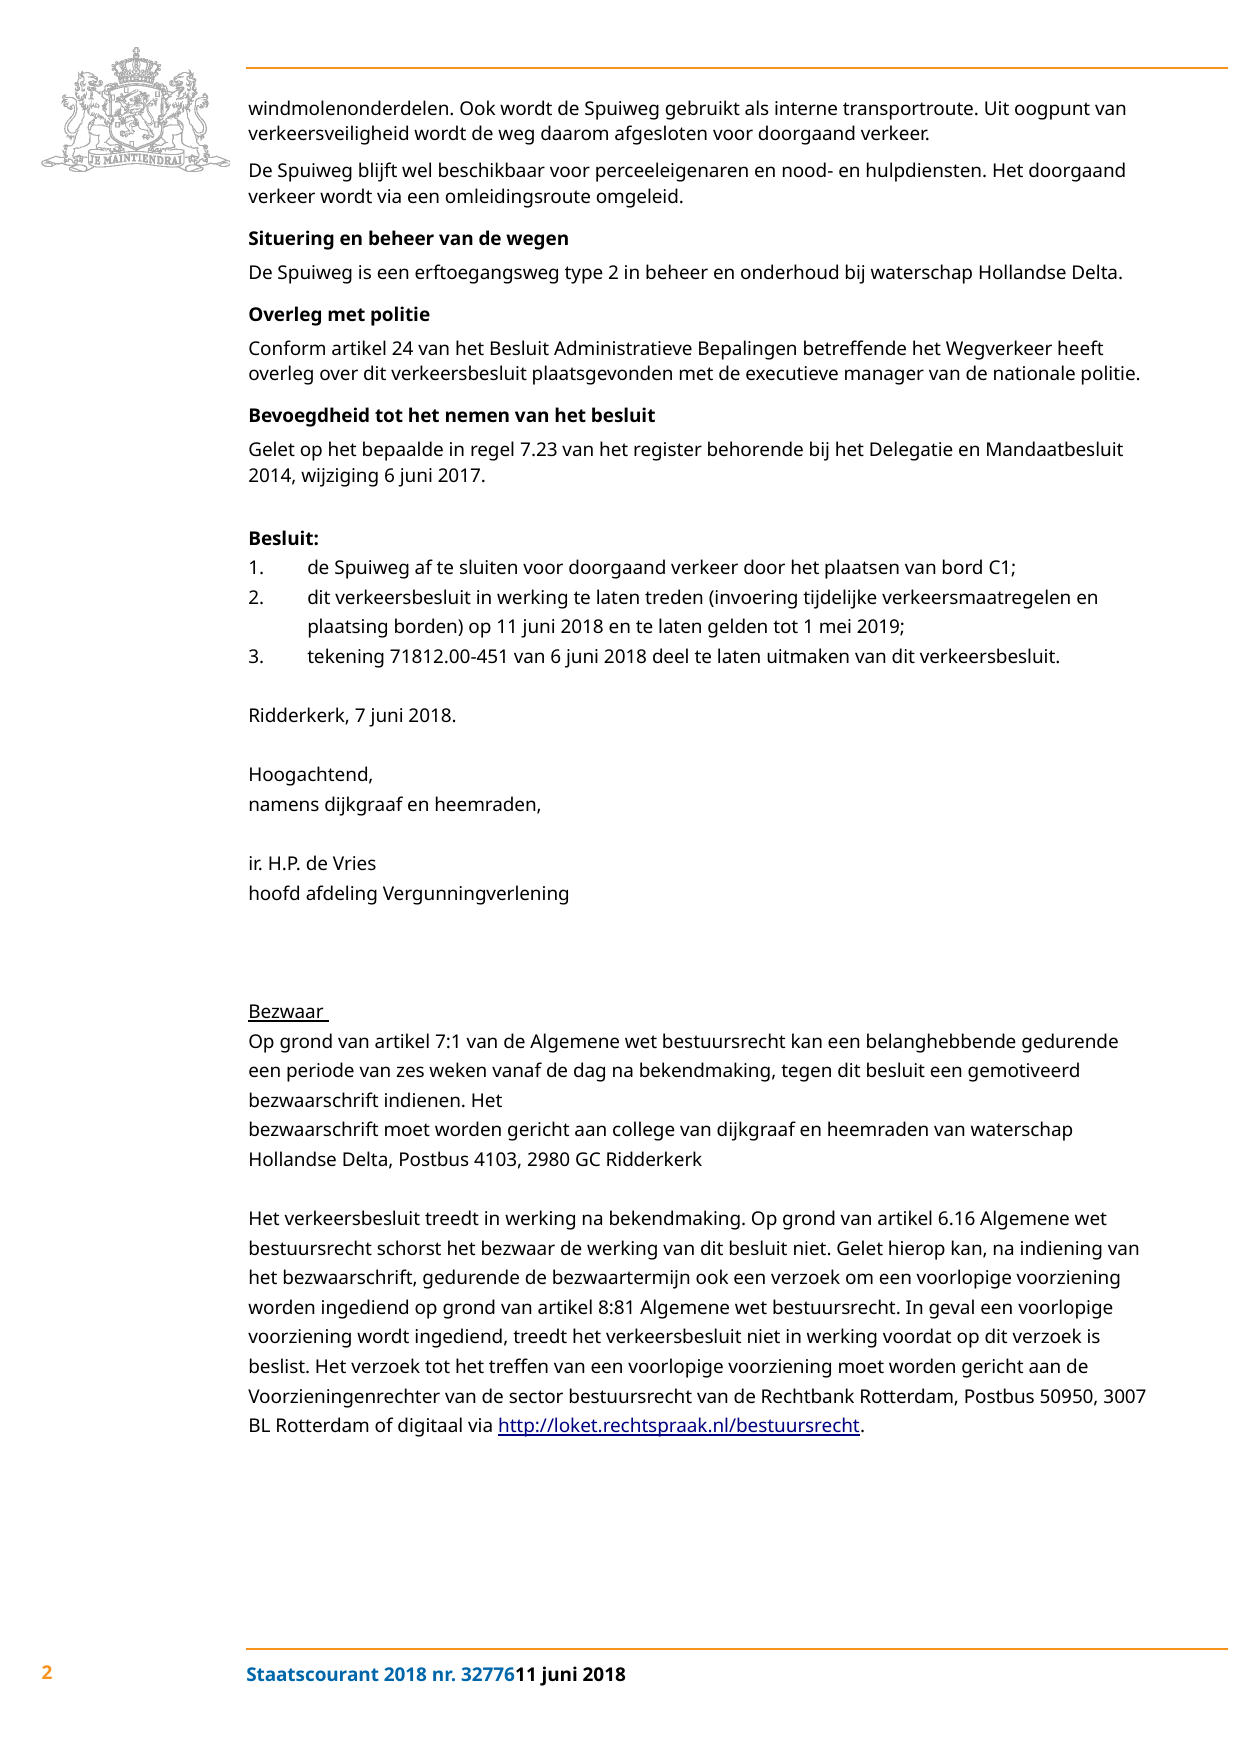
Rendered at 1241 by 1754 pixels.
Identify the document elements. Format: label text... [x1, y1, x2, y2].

list tekening 71812.00-451 van 6 juni 2018 deel te laten uitmaken van dit verkeersbesluit. [248, 643, 1152, 669]
text Hoogachtend, [248, 762, 1152, 787]
picture [41, 47, 231, 172]
list dit verkeersbesluit in werking te laten treden (invoering tijdelijke verkeersmaatregelen en plaatsing borden) op 11 juni 2018 en te laten gelden tot 1 mei 2019; [248, 584, 1152, 639]
text De Spuiweg is een erftoegangsweg type 2 in beheer en onderhoud bij waterschap Hollandse Delta. [248, 259, 1152, 284]
text Conform artikel 24 van het Besluit Administratieve Bepalingen betreffende het Wegverkeer heeft overleg over dit verkeersbesluit plaatsgevonden met de executieve manager van de nationale politie. [248, 335, 1152, 386]
text windmolenonderdelen. Ook wordt de Spuiweg gebruikt als interne transportroute. Uit oogpunt van verkeersveiligheid wordt de weg daarom afgesloten voor doorgaand verkeer. [248, 95, 1152, 146]
text Ridderkerk, 7 juni 2018. [248, 702, 1152, 728]
text Overleg met politie [248, 301, 1152, 326]
text Het verkeersbesluit treedt in werking na bekendmaking. Op grond van artikel 6.16 Algemene wet bestuursrecht schorst het bezwaar de werking van dit besluit niet. Gelet hierop kan, na indiening van het bezwaarschrift, gedurende de bezwaartermijn ook een verzoek om een voorlopige voorziening worden ingediend op grond van artikel 8:81 Algemene wet bestuursrecht. In geval een voorlopige voorziening wordt ingediend, treedt het verkeersbesluit niet in werking voordat op dit verzoek is beslist. Het verzoek tot het treffen van een voorlopige voorziening moet worden gericht aan de Voorzieningenrechter van de sector bestuursrecht van de Rechtbank Rotterdam, Postbus 50950, 3007 BL Rotterdam of digitaal via http://loket.rechtspraak.nl/bestuursrecht. [248, 1205, 1152, 1438]
text Situering en beheer van de wegen [248, 225, 1152, 251]
text ir. H.P. de Vries [248, 850, 1152, 876]
text bezwaarschrift moet worden gericht aan college van dijkgraaf en heemraden van waterschap Hollandse Delta, Postbus 4103, 2980 GC Ridderkerk [248, 1117, 1152, 1172]
text Bezwaar [248, 998, 1152, 1024]
text Besluit: [248, 525, 1152, 551]
list de Spuiweg af te sluiten voor doorgaand verkeer door het plaatsen van bord C1; [248, 554, 1152, 580]
text hoofd afdeling Vergunningverlening [248, 880, 1152, 906]
text namens dijkgraaf en heemraden, [248, 791, 1152, 817]
text Op grond van artikel 7:1 van de Algemene wet bestuursrecht kan een belanghebbende gedurende een periode van zes weken vanaf de dag na bekendmaking, tegen dit besluit een gemotiveerd bezwaarschrift indienen. Het [248, 1028, 1152, 1113]
text Bevoegdheid tot het nemen van het besluit [248, 402, 1152, 428]
text De Spuiweg blijft wel beschikbaar voor perceeleigenaren en nood- en hulpdiensten. Het doorgaand verkeer wordt via een omleidingsroute omgeleid. [248, 157, 1152, 209]
text Gelet op het bepaalde in regel 7.23 van het register behorende bij het Delegatie en Mandaatbesluit 2014, wijziging 6 juni 2017. [248, 436, 1152, 488]
